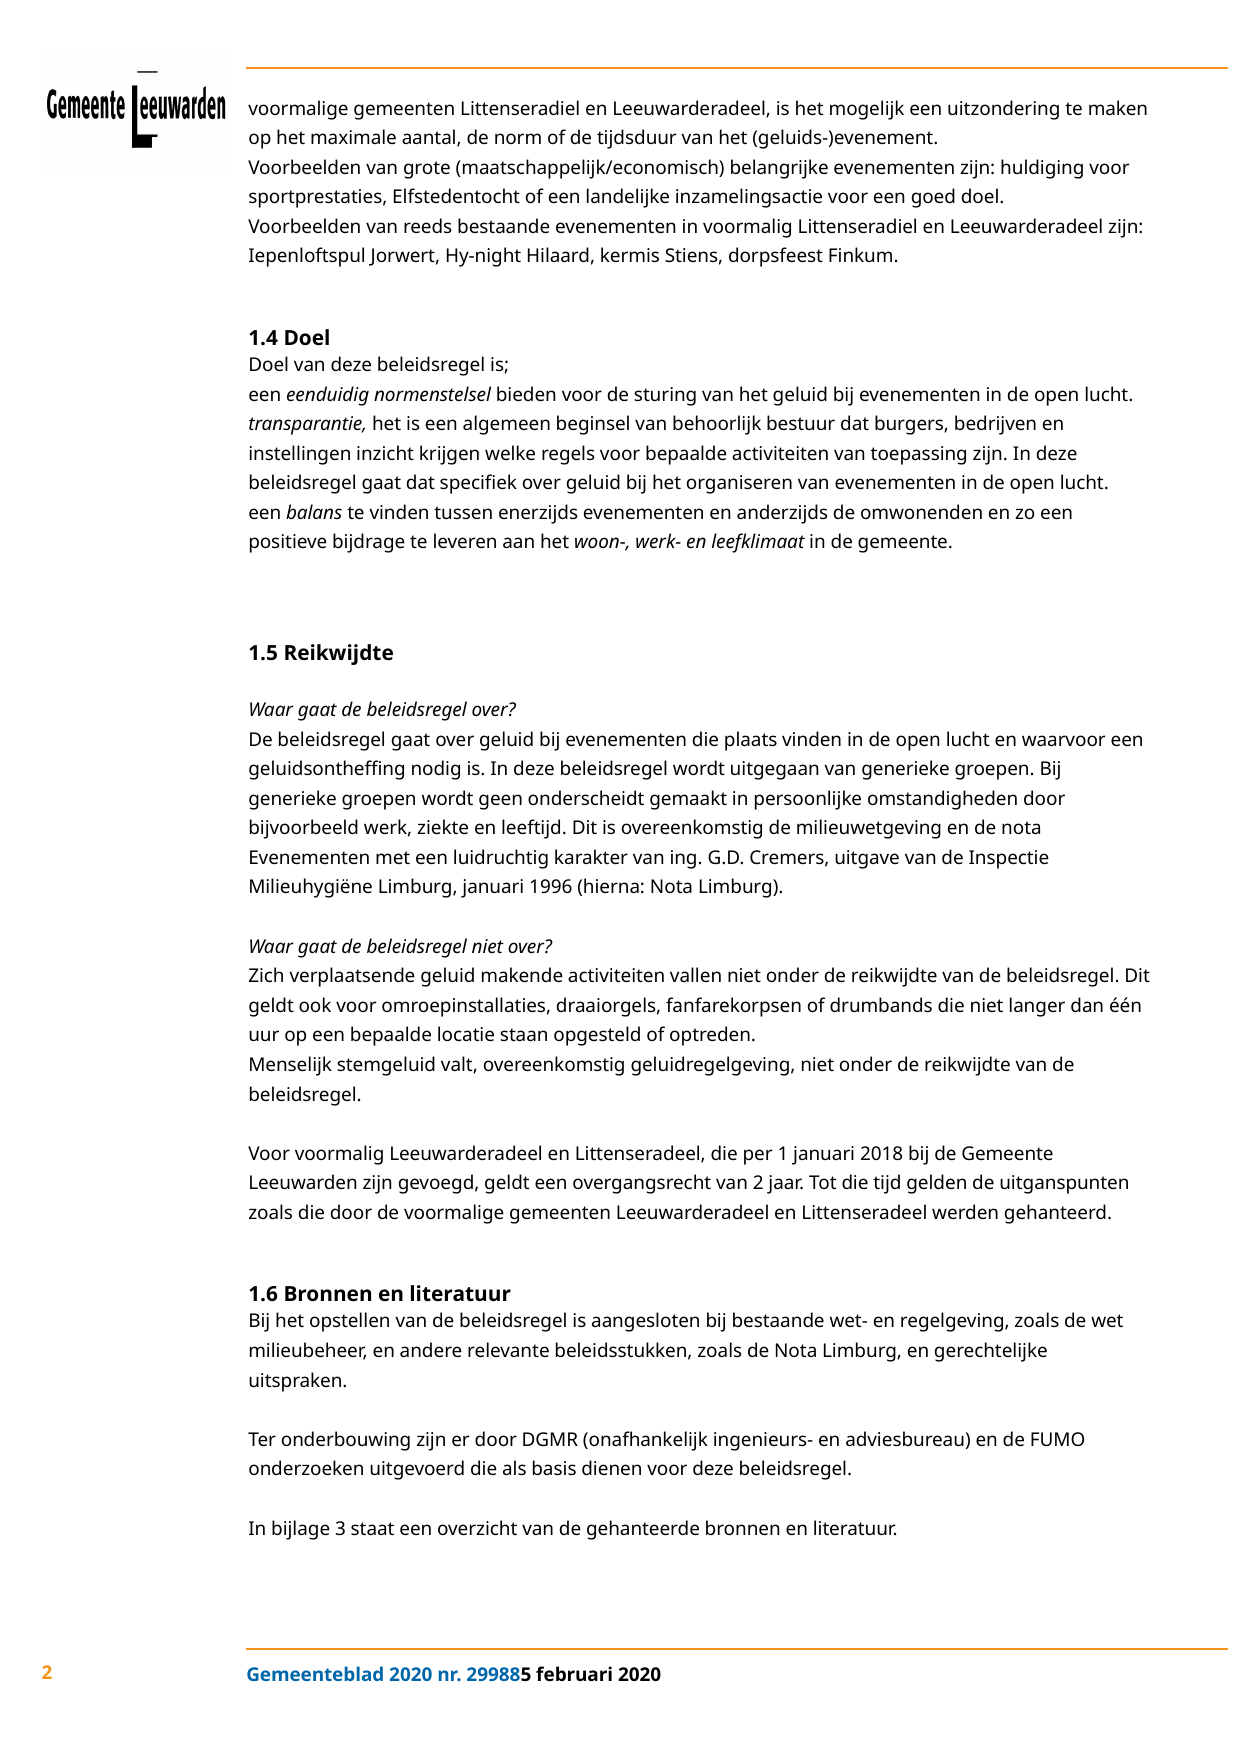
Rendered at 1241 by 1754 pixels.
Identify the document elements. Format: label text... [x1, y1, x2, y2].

text Menselijk stemgeluid valt, overeenkomstig geluidregelgeving, niet onder de reikwijdte van de beleidsregel. [248, 1051, 1152, 1107]
text Voorbeelden van reeds bestaande evenementen in voormalig Littenseradiel en Leeuwarderadeel zijn: Iepenloftspul Jorwert, Hy-night Hilaard, kermis Stiens, dorpsfeest Finkum. [248, 213, 1152, 268]
text Ter onderbouwing zijn er door DGMR (onafhankelijk ingenieurs- en adviesbureau) en de FUMO onderzoeken uitgevoerd die als basis dienen voor deze beleidsregel. [248, 1426, 1152, 1481]
text voormalige gemeenten Littenseradiel en Leeuwarderadeel, is het mogelijk een uitzondering te maken op het maximale aantal, de norm of de tijdsduur van het (geluids-)evenement. [248, 95, 1152, 150]
text een balans te vinden tussen enerzijds evenementen en anderzijds de omwonenden en zo een positieve bijdrage te leveren aan het woon-, werk- en leefklimaat in de gemeente. [248, 499, 1152, 554]
text 1.4 Doel [248, 323, 1152, 351]
picture [41, 47, 231, 172]
text een eenduidig normenstelsel bieden voor de sturing van het geluid bij evenementen in de open lucht. [248, 381, 1152, 406]
text Voorbeelden van grote (maatschappelijk/economisch) belangrijke evenementen zijn: huldiging voor sportprestaties, Elfstedentocht of een landelijke inzamelingsactie voor een goed doel. [248, 154, 1152, 209]
text transparantie, het is een algemeen beginsel van behoorlijk bestuur dat burgers, bedrijven en instellingen inzicht krijgen welke regels voor bepaalde activiteiten van toepassing zijn. In deze beleidsregel gaat dat specifiek over geluid bij het organiseren van evenementen in de open lucht. [248, 410, 1152, 495]
text 1.6 Bronnen en literatuur [248, 1279, 1152, 1308]
text Doel van deze beleidsregel is; [248, 351, 1152, 377]
text 1.5 Reikwijdte [248, 638, 1152, 667]
text Bij het opstellen van de beleidsregel is aangesloten bij bestaande wet- en regelgeving, zoals de wet milieubeheer, en andere relevante beleidsstukken, zoals de Nota Limburg, en gerechtelijke uitspraken. [248, 1308, 1152, 1392]
text Waar gaat de beleidsregel niet over? [248, 933, 1152, 959]
text De beleidsregel gaat over geluid bij evenementen die plaats vinden in de open lucht en waarvoor een geluidsontheffing nodig is. In deze beleidsregel wordt uitgegaan van generieke groepen. Bij generieke groepen wordt geen onderscheidt gemaakt in persoonlijke omstandigheden door bijvoorbeeld werk, ziekte en leeftijd. Dit is overeenkomstig de milieuwetgeving en de nota Evenementen met een luidruchtig karakter van ing. G.D. Cremers, uitgave van de Inspectie Milieuhygiëne Limburg, januari 1996 (hierna: Nota Limburg). [248, 726, 1152, 899]
text Zich verplaatsende geluid makende activiteiten vallen niet onder de reikwijdte van de beleidsregel. Dit geldt ook voor omroepinstallaties, draaiorgels, fanfarekorpsen of drumbands die niet langer dan één uur op een bepaalde locatie staan opgesteld of optreden. [248, 962, 1152, 1047]
text Voor voormalig Leeuwarderadeel en Littenseradeel, die per 1 januari 2018 bij de Gemeente Leeuwarden zijn gevoegd, geldt een overgangsrecht van 2 jaar. Tot die tijd gelden de uitganspunten zoals die door de voormalige gemeenten Leeuwarderadeel en Littenseradeel werden gehanteerd. [248, 1140, 1152, 1225]
text Waar gaat de beleidsregel over? [248, 696, 1152, 722]
text In bijlage 3 staat een overzicht van de gehanteerde bronnen en literatuur. [248, 1515, 1152, 1540]
